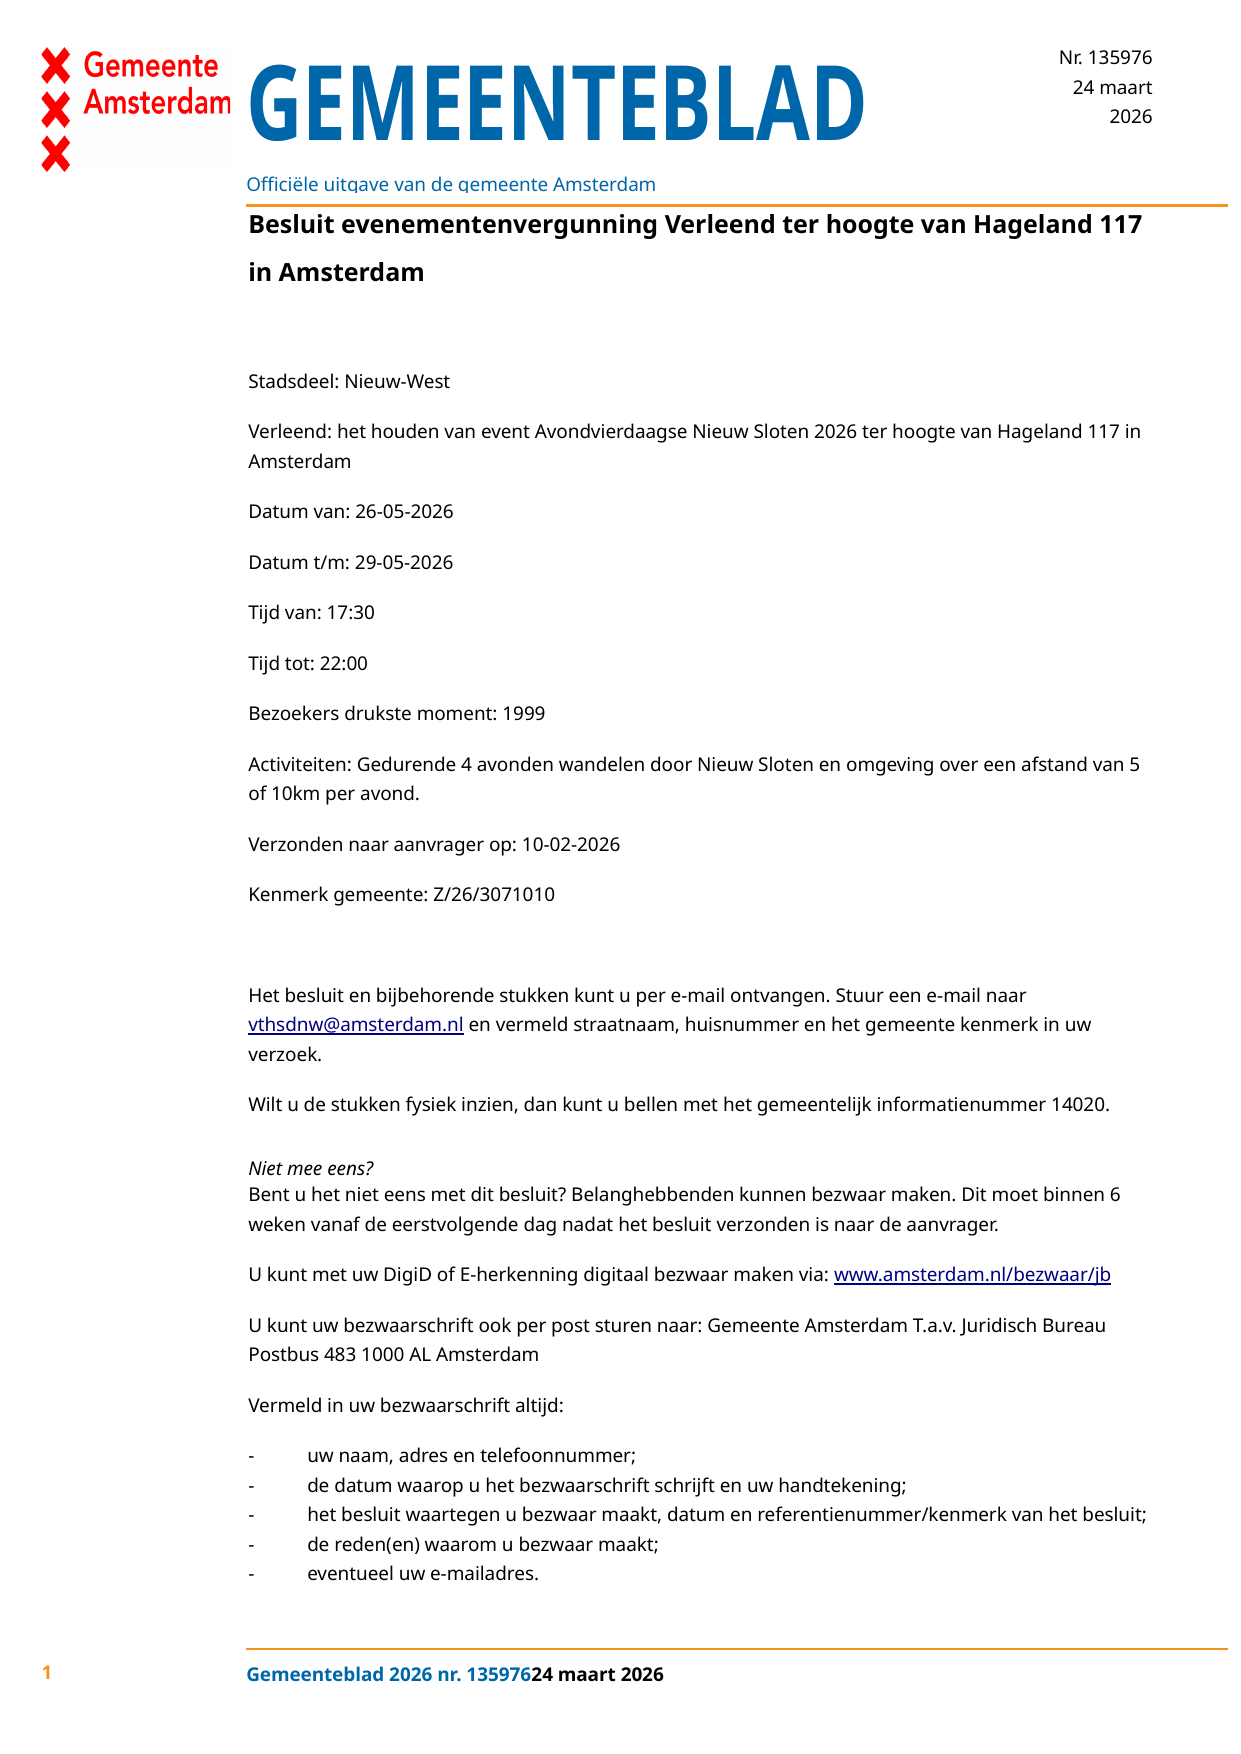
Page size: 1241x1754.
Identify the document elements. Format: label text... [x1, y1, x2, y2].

text Niet mee eens? [248, 1156, 1152, 1181]
text Tijd van: 17:30 [248, 599, 1152, 625]
text Kenmerk gemeente: Z/26/3071010 [248, 881, 1152, 907]
text Het besluit en bijbehorende stukken kunt u per e-mail ontvangen. Stuur een e-mail naar vthsdnw@amsterdam.nl en vermeld straatnaam, huisnummer en het gemeente kenmerk in uw verzoek. [248, 982, 1152, 1067]
text Datum van: 26-05-2026 [248, 499, 1152, 524]
list de datum waarop u het bezwaarschrift schrijft en uw handtekening; [248, 1472, 1152, 1497]
text U kunt uw bezwaarschrift ook per post sturen naar: Gemeente Amsterdam T.a.v. Juridisch Bureau Postbus 483 1000 AL Amsterdam [248, 1312, 1152, 1367]
text Wilt u de stukken fysiek inzien, dan kunt u bellen met het gemeentelijk informatienummer 14020. [248, 1092, 1152, 1117]
list de reden(en) waarom u bezwaar maakt; [248, 1531, 1152, 1557]
text Vermeld in uw bezwaarschrift altijd: [248, 1392, 1152, 1417]
text Verleend: het houden van event Avondvierdaagse Nieuw Sloten 2026 ter hoogte van Hageland 117 in Amsterdam [248, 419, 1152, 474]
text Datum t/m: 29-05-2026 [248, 549, 1152, 575]
text Tijd tot: 22:00 [248, 650, 1152, 676]
list uw naam, adres en telefoonnummer; [248, 1442, 1152, 1468]
text Stadsdeel: Nieuw-West [248, 368, 1152, 394]
text Bezoekers drukste moment: 1999 [248, 700, 1152, 726]
text Besluit evenementenvergunning Verleend ter hoogte van Hageland 117 in Amsterdam [248, 207, 1152, 288]
text Verzonden naar aanvrager op: 10-02-2026 [248, 831, 1152, 857]
list eventueel uw e-mailadres. [248, 1561, 1152, 1586]
text U kunt met uw DigiD of E-herkenning digitaal bezwaar maken via: www.amsterdam.nl/bezwaar/jb [248, 1261, 1152, 1287]
text Bent u het niet eens met dit besluit? Belanghebbenden kunnen bezwaar maken. Dit moet binnen 6 weken vanaf de eerstvolgende dag nadat het besluit verzonden is naar de aanvrager. [248, 1181, 1152, 1237]
picture [41, 47, 231, 172]
text Activiteiten: Gedurende 4 avonden wandelen door Nieuw Sloten en omgeving over een afstand van 5 of 10km per avond. [248, 751, 1152, 806]
list het besluit waartegen u bezwaar maakt, datum en referentienummer/kenmerk van het besluit; [248, 1501, 1152, 1527]
